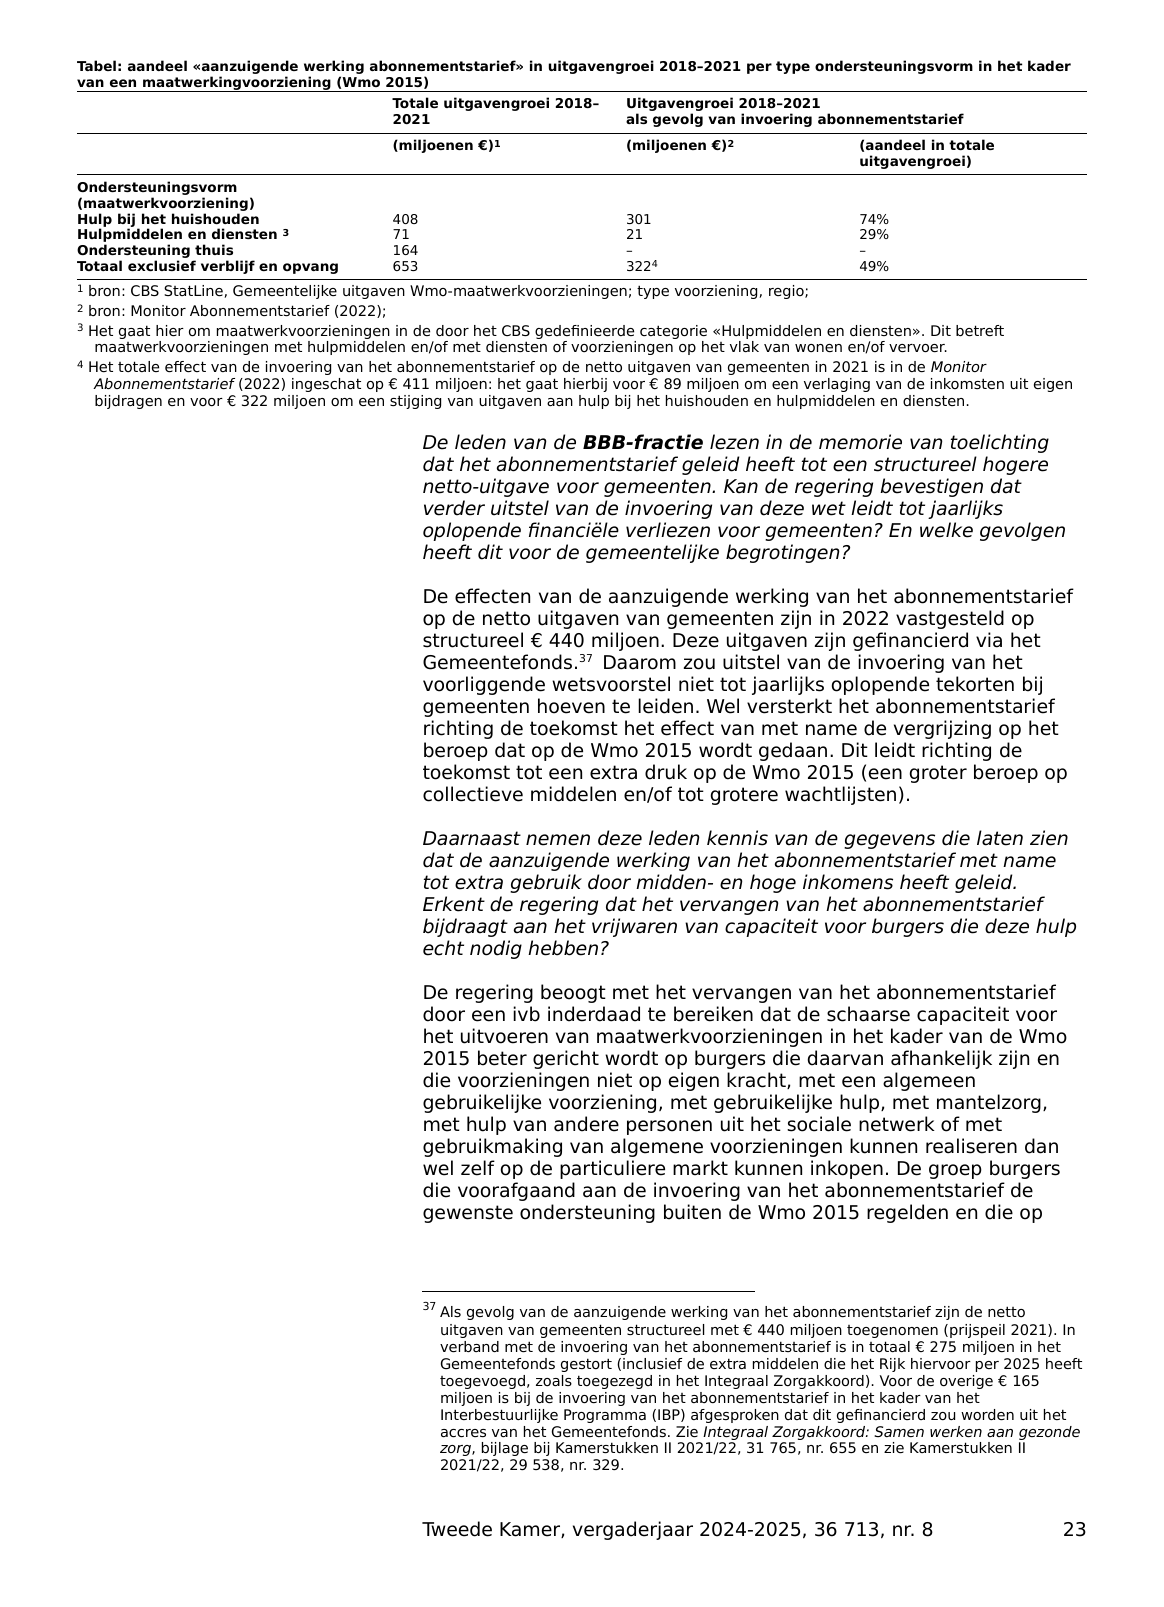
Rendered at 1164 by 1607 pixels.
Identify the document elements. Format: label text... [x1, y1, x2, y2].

table_cell 164 [386, 243, 620, 259]
text De leden van de BBB-fractie lezen in de memorie van toelichting dat het abonnementstarief geleid heeft tot een structureel hogere netto-uitgave voor gemeenten. Kan de regering bevestigen dat verder uitstel van de invoering van deze wet leidt tot jaarlijks oplopende financiële verliezen voor gemeenten? En welke gevolgen heeft dit voor de gemeentelijke begrotingen? [422, 432, 1087, 564]
table_header Tabel: aandeel «aanzuigende werking abonnementstarief» in uitgavengroei 2018–2021 per type ondersteuningsvorm in het kader van een maatwerkingvoorziening (Wmo 2015) [77, 59, 1087, 91]
table_cell Totaal exclusief verblijf en opvang [77, 259, 386, 279]
table_cell 71 [386, 227, 620, 243]
table_cell (aandeel in totale uitgavengroei) [853, 134, 1087, 174]
table_cell 408 [386, 211, 620, 227]
table_cell [853, 175, 1087, 211]
text Als gevolg van de aanzuigende werking van het abonnementstarief zijn de netto uitgaven van gemeenten structureel met € 440 miljoen toegenomen (prijspeil 2021). In verband met de invoering van het abonnementstarief is in totaal € 275 miljoen in het Gemeentefonds gestort (inclusief de extra middelen die het Rijk hiervoor per 2025 heeft toegevoegd, zoals toegezegd in het Integraal Zorgakkoord). Voor de overige € 165 miljoen is bij de invoering van het abonnementstarief in het kader van het Interbestuurlijke Programma (IBP) afgesproken dat dit gefinancierd zou worden uit het accres van het Gemeentefonds. Zie Integraal Zorgakkoord: Samen werken aan gezonde zorg, bijlage bij Kamerstukken II 2021/22, 31 765, nr. 655 en zie Kamerstukken II 2021/22, 29 538, nr. 329. [422, 1300, 1087, 1474]
table_cell [77, 92, 386, 132]
table_cell 301 [620, 211, 853, 227]
table_cell (miljoenen €)2 [620, 134, 853, 174]
table_cell Hulp bij het huishouden [77, 211, 386, 227]
table_cell 74% [853, 211, 1087, 227]
text Daarnaast nemen deze leden kennis van de gegevens die laten zien dat de aanzuigende werking van het abonnementstarief met name tot extra gebruik door midden- en hoge inkomens heeft geleid. Erkent de regering dat het vervangen van het abonnementstarief bijdraagt aan het vrijwaren van capaciteit voor burgers die deze hulp echt nodig hebben? [422, 828, 1087, 960]
table_cell (miljoenen €)1 [386, 134, 620, 174]
table_cell 653 [386, 259, 620, 279]
table_cell Ondersteuningsvorm (maatwerkvoorziening) [77, 175, 386, 211]
table_cell 21 [620, 227, 853, 243]
table_cell 1 bron: CBS StatLine, Gemeentelijke uitgaven Wmo-maatwerkvoorzieningen; type voorziening, regio; 2 bron: Monitor Abonnementstarief (2022); 3 Het gaat hier om maatwerkvoorzieningen in de door het CBS gedefinieerde categorie «Hulpmiddelen en diensten». Dit betreft maatwerkvoorzieningen met hulpmiddelen en/of met diensten of voorzieningen op het vlak van wonen en/of vervoer. 4 Het totale effect van de invoering van het abonnementstarief op de netto uitgaven van gemeenten in 2021 is in de Monitor Abonnementstarief (2022) ingeschat op € 411 miljoen: het gaat hierbij voor € 89 miljoen om een verlaging van de inkomsten uit eigen bijdragen en voor € 322 miljoen om een stijging van uitgaven aan hulp bij het huishouden en hulpmiddelen en diensten. [77, 280, 1087, 410]
table_cell [386, 175, 620, 211]
table_cell Hulpmiddelen en diensten 3 [77, 227, 386, 243]
table_cell Uitgavengroei 2018–2021 als gevolg van invoering abonnementstarief [620, 92, 1087, 132]
table_cell Totale uitgavengroei 2018–2021 [386, 92, 620, 132]
table_cell [620, 175, 853, 211]
table_cell 49% [853, 259, 1087, 279]
table_cell 29% [853, 227, 1087, 243]
table_cell Ondersteuning thuis [77, 243, 386, 259]
table_cell [77, 134, 386, 174]
text De regering beoogt met het vervangen van het abonnementstarief door een ivb inderdaad te bereiken dat de schaarse capaciteit voor het uitvoeren van maatwerkvoorzieningen in het kader van de Wmo 2015 beter gericht wordt op burgers die daarvan afhankelijk zijn en die voorzieningen niet op eigen kracht, met een algemeen gebruikelijke voorziening, met gebruikelijke hulp, met mantelzorg, met hulp van andere personen uit het sociale netwerk of met gebruikmaking van algemene voorzieningen kunnen realiseren dan wel zelf op de particuliere markt kunnen inkopen. De groep burgers die voorafgaand aan de invoering van het abonnementstarief de gewenste ondersteuning buiten de Wmo 2015 regelden en die op [422, 982, 1087, 1224]
table_cell – [853, 243, 1087, 259]
text De effecten van de aanzuigende werking van het abonnementstarief op de netto uitgaven van gemeenten zijn in 2022 vastgesteld op structureel € 440 miljoen. Deze uitgaven zijn gefinancierd via het Gemeentefonds. Daarom zou uitstel van de invoering van het voorliggende wetsvoorstel niet tot jaarlijks oplopende tekorten bij gemeenten hoeven te leiden. Wel versterkt het abonnementstarief richting de toekomst het effect van met name de vergrijzing op het beroep dat op de Wmo 2015 wordt gedaan. Dit leidt richting de toekomst tot een extra druk op de Wmo 2015 (een groter beroep op collectieve middelen en/of tot grotere wachtlijsten). [422, 586, 1087, 806]
table_cell 3224 [620, 259, 853, 279]
table_cell – [620, 243, 853, 259]
